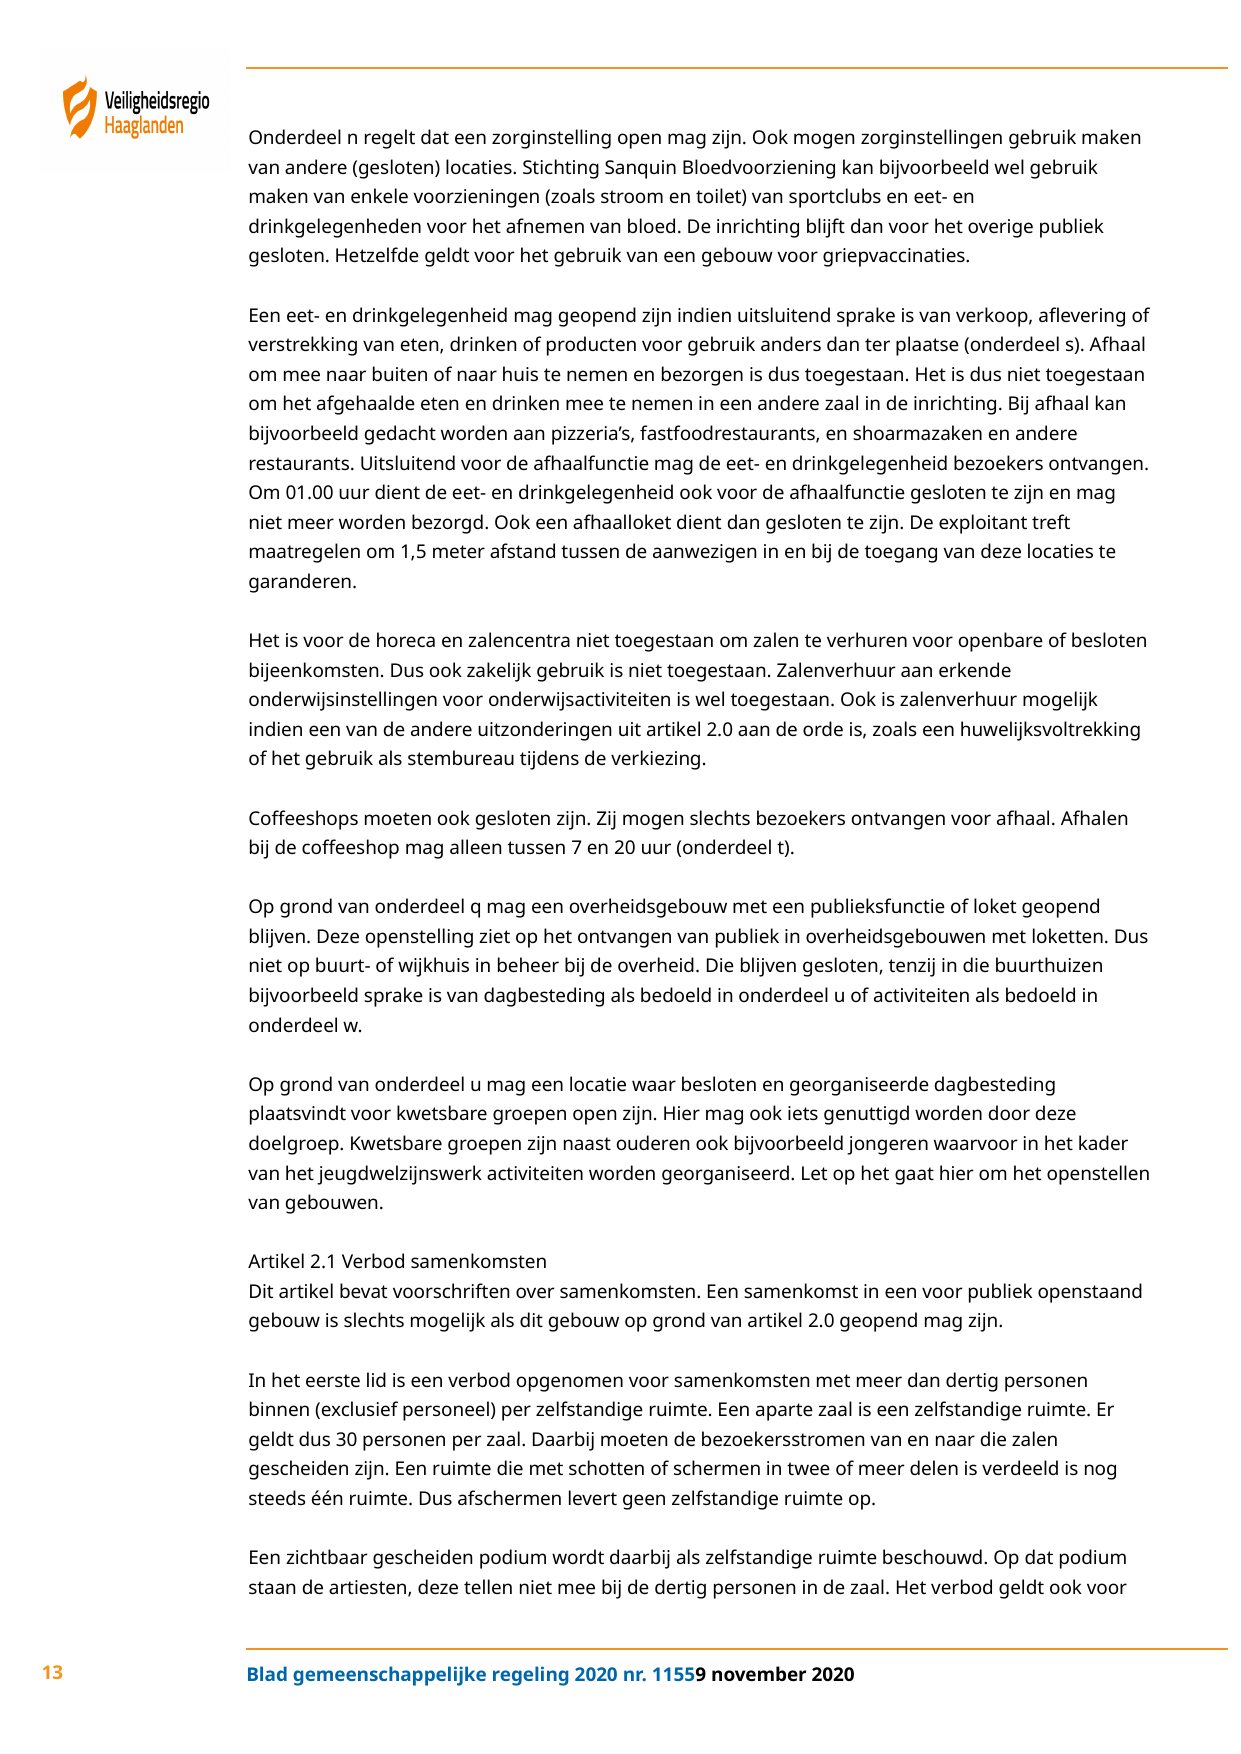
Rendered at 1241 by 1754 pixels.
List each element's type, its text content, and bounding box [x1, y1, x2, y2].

text Een zichtbaar gescheiden podium wordt daarbij als zelfstandige ruimte beschouwd. Op dat podium staan de artiesten, deze tellen niet mee bij de dertig personen in de zaal. Het verbod geldt ook voor [248, 1544, 1152, 1600]
text Op grond van onderdeel u mag een locatie waar besloten en georganiseerde dagbesteding plaatsvindt voor kwetsbare groepen open zijn. Hier mag ook iets genuttigd worden door deze doelgroep. Kwetsbare groepen zijn naast ouderen ook bijvoorbeeld jongeren waarvoor in het kader van het jeugdwelzijnswerk activiteiten worden georganiseerd. Let op het gaat hier om het openstellen van gebouwen. [248, 1071, 1152, 1215]
text Dit artikel bevat voorschriften over samenkomsten. Een samenkomst in een voor publiek openstaand gebouw is slechts mogelijk als dit gebouw op grond van artikel 2.0 geopend mag zijn. [248, 1278, 1152, 1333]
text Op grond van onderdeel q mag een overheidsgebouw met een publieksfunctie of loket geopend blijven. Deze openstelling ziet op het ontvangen van publiek in overheidsgebouwen met loketten. Dus niet op buurt- of wijkhuis in beheer bij de overheid. Die blijven gesloten, tenzij in die buurthuizen bijvoorbeeld sprake is van dagbesteding als bedoeld in onderdeel u of activiteiten als bedoeld in onderdeel w. [248, 893, 1152, 1038]
text Coffeeshops moeten ook gesloten zijn. Zij mogen slechts bezoekers ontvangen voor afhaal. Afhalen bij de coffeeshop mag alleen tussen 7 en 20 uur (onderdeel t). [248, 805, 1152, 860]
text Een eet- en drinkgelegenheid mag geopend zijn indien uitsluitend sprake is van verkoop, aflevering of verstrekking van eten, drinken of producten voor gebruik anders dan ter plaatse (onderdeel s). Afhaal om mee naar buiten of naar huis te nemen en bezorgen is dus toegestaan. Het is dus niet toegestaan om het afgehaalde eten en drinken mee te nemen in een andere zaal in de inrichting. Bij afhaal kan bijvoorbeeld gedacht worden aan pizzeria’s, fastfoodrestaurants, en shoarmazaken en andere restaurants. Uitsluitend voor de afhaalfunctie mag de eet- en drinkgelegenheid bezoekers ontvangen. Om 01.00 uur dient de eet- en drinkgelegenheid ook voor de afhaalfunctie gesloten te zijn en mag niet meer worden bezorgd. Ook een afhaalloket dient dan gesloten te zijn. De exploitant treft maatregelen om 1,5 meter afstand tussen de aanwezigen in en bij de toegang van deze locaties te garanderen. [248, 302, 1152, 594]
text Onderdeel n regelt dat een zorginstelling open mag zijn. Ook mogen zorginstellingen gebruik maken van andere (gesloten) locaties. Stichting Sanquin Bloedvoorziening kan bijvoorbeeld wel gebruik maken van enkele voorzieningen (zoals stroom en toilet) van sportclubs en eet- en drinkgelegenheden voor het afnemen van bloed. De inrichting blijft dan voor het overige publiek gesloten. Hetzelfde geldt voor het gebruik van een gebouw voor griepvaccinaties. [248, 124, 1152, 268]
text In het eerste lid is een verbod opgenomen voor samenkomsten met meer dan dertig personen binnen (exclusief personeel) per zelfstandige ruimte. Een aparte zaal is een zelfstandige ruimte. Er geldt dus 30 personen per zaal. Daarbij moeten de bezoekersstromen van en naar die zalen gescheiden zijn. Een ruimte die met schotten of schermen in twee of meer delen is verdeeld is nog steeds één ruimte. Dus afschermen levert geen zelfstandige ruimte op. [248, 1367, 1152, 1511]
text Het is voor de horeca en zalencentra niet toegestaan om zalen te verhuren voor openbare of besloten bijeenkomsten. Dus ook zakelijk gebruik is niet toegestaan. Zalenverhuur aan erkende onderwijsinstellingen voor onderwijsactiviteiten is wel toegestaan. Ook is zalenverhuur mogelijk indien een van de andere uitzonderingen uit artikel 2.0 aan de orde is, zoals een huwelijksvoltrekking of het gebruik als stembureau tijdens de verkiezing. [248, 627, 1152, 771]
text Artikel 2.1 Verbod samenkomsten [248, 1248, 1152, 1274]
picture [41, 47, 231, 172]
